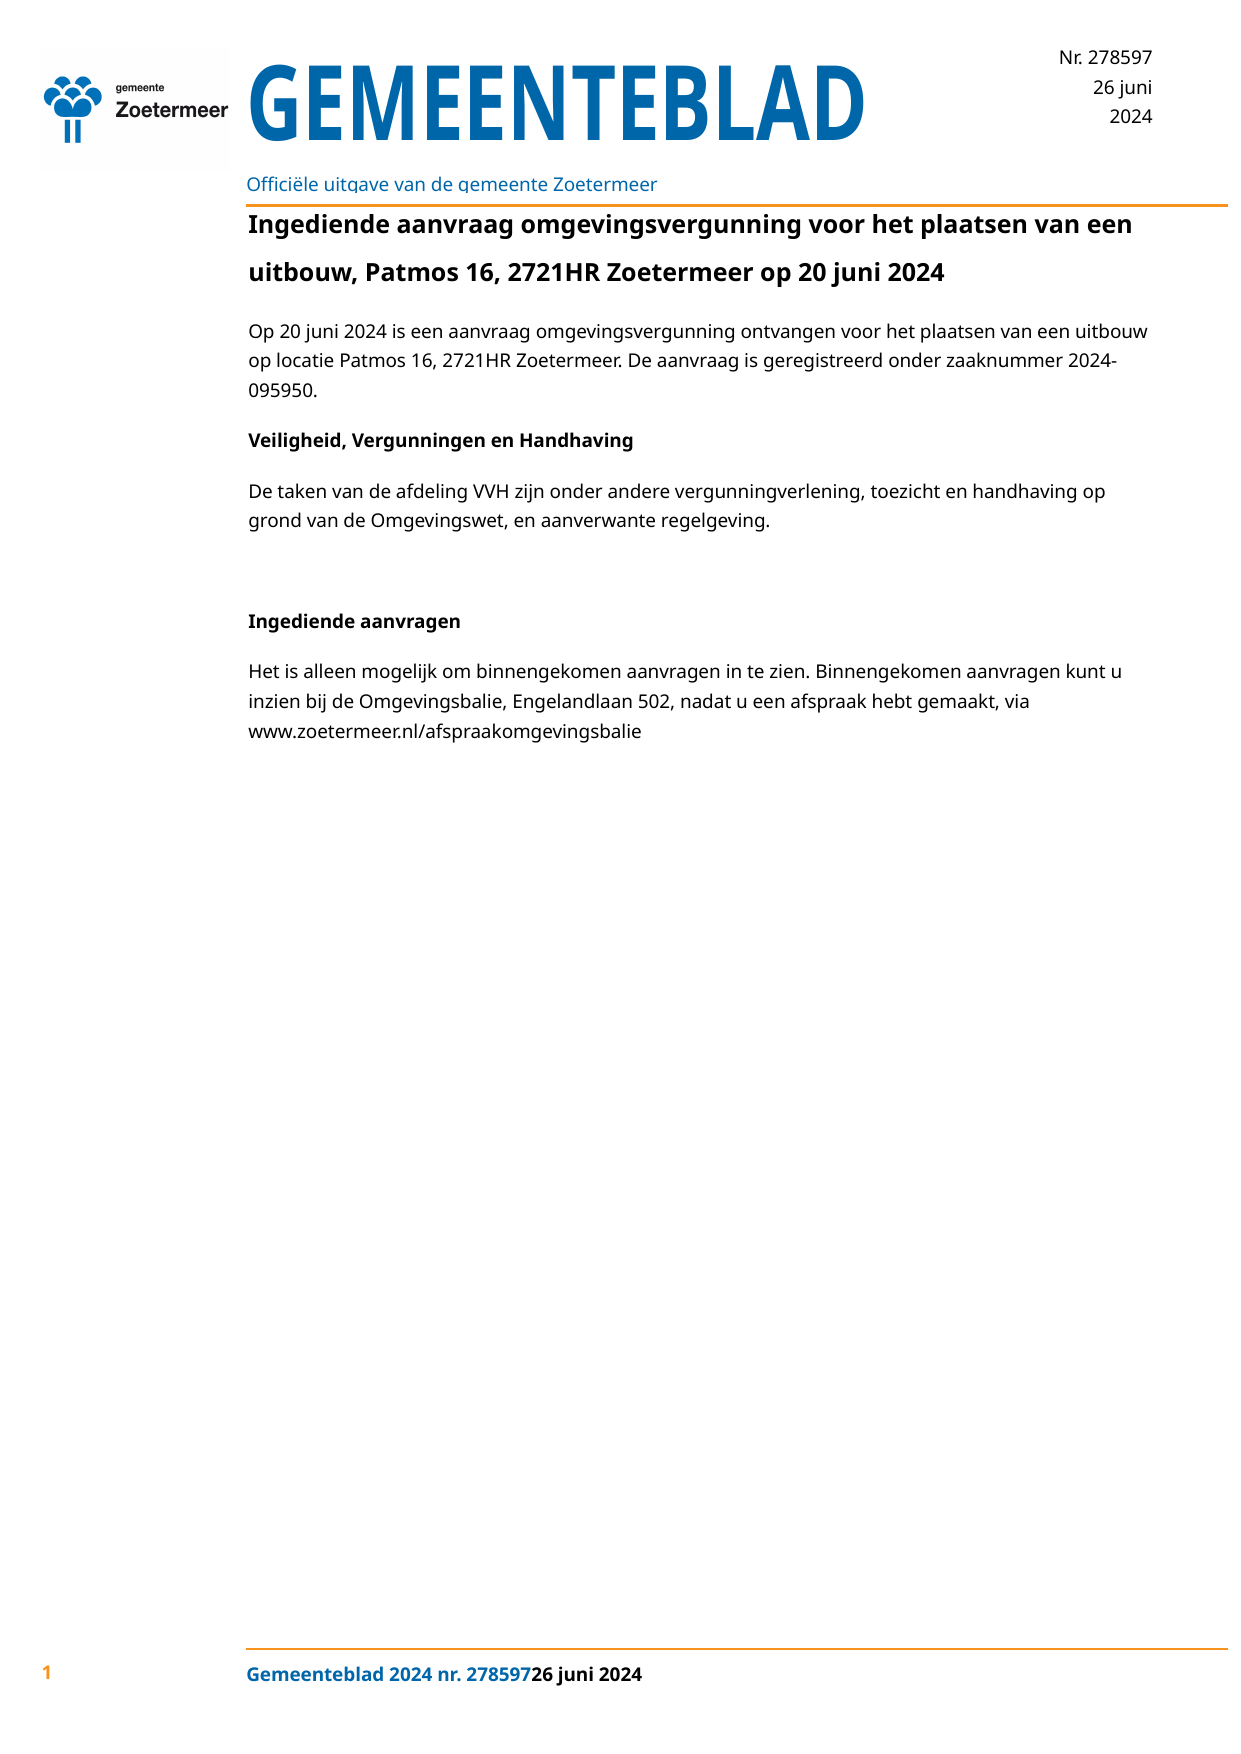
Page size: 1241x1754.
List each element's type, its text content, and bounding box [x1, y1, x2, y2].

text Ingediende aanvraag omgevingsvergunning voor het plaatsen van een uitbouw, Patmos 16, 2721HR Zoetermeer op 20 juni 2024 [248, 207, 1152, 288]
text Op 20 juni 2024 is een aanvraag omgevingsvergunning ontvangen voor het plaatsen van een uitbouw op locatie Patmos 16, 2721HR Zoetermeer. De aanvraag is geregistreerd onder zaaknummer 2024-095950. [248, 318, 1152, 403]
text Ingediende aanvragen [248, 608, 1152, 634]
picture [41, 47, 231, 172]
text Veiligheid, Vergunningen en Handhaving [248, 427, 1152, 453]
text Het is alleen mogelijk om binnengekomen aanvragen in te zien. Binnengekomen aanvragen kunt u inzien bij de Omgevingsbalie, Engelandlaan 502, nadat u een afspraak hebt gemaakt, via www.zoetermeer.nl/afspraakomgevingsbalie [248, 659, 1152, 744]
text De taken van de afdeling VVH zijn onder andere vergunningverlening, toezicht en handhaving op grond van de Omgevingswet, en aanverwante regelgeving. [248, 478, 1152, 533]
